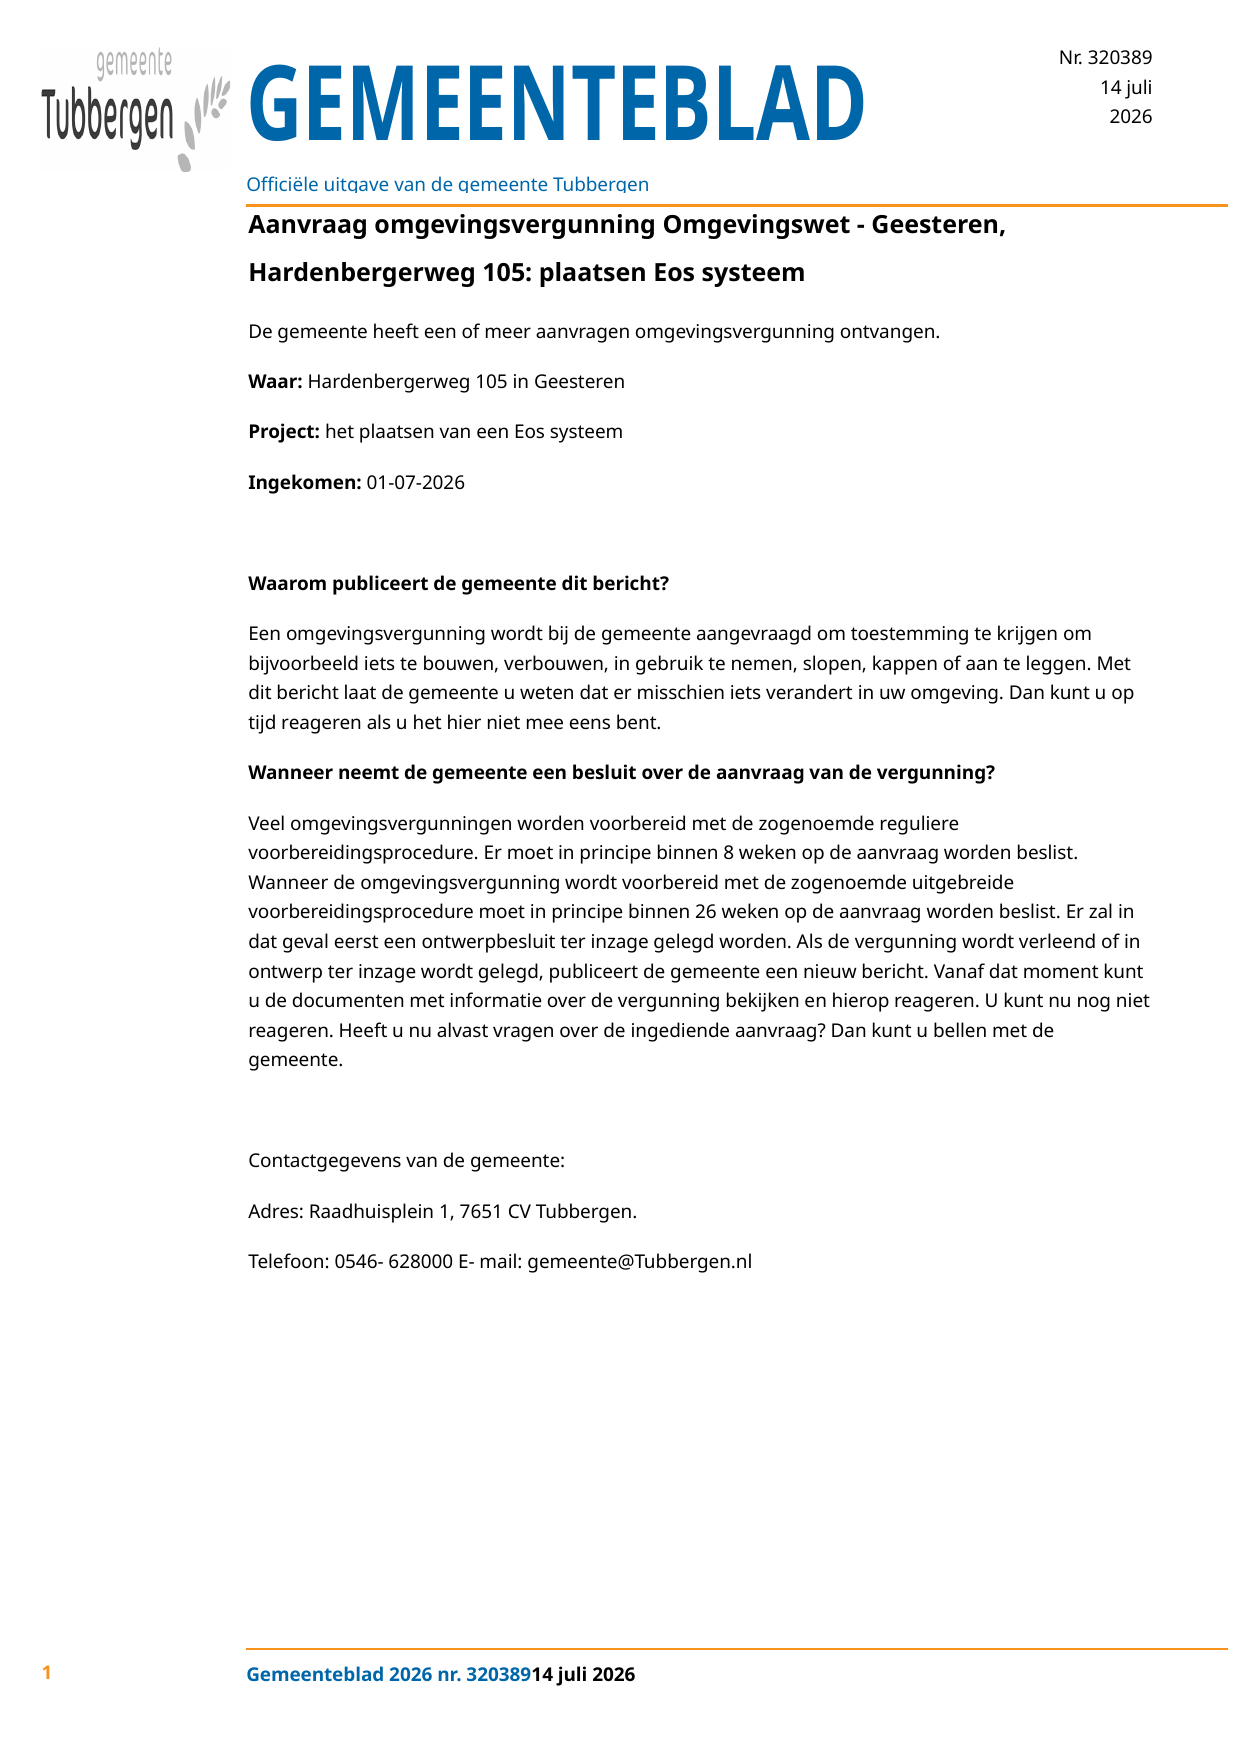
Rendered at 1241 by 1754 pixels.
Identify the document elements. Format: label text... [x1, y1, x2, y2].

picture [41, 47, 231, 172]
text Veel omgevingsvergunningen worden voorbereid met de zogenoemde reguliere voorbereidingsprocedure. Er moet in principe binnen 8 weken op de aanvraag worden beslist. Wanneer de omgevingsvergunning wordt voorbereid met de zogenoemde uitgebreide voorbereidingsprocedure moet in principe binnen 26 weken op de aanvraag worden beslist. Er zal in dat geval eerst een ontwerpbesluit ter inzage gelegd worden. Als de vergunning wordt verleend of in ontwerp ter inzage wordt gelegd, publiceert de gemeente een nieuw bericht. Vanaf dat moment kunt u de documenten met informatie over de vergunning bekijken en hierop reageren. U kunt nu nog niet reageren. Heeft u nu alvast vragen over de ingediende aanvraag? Dan kunt u bellen met de gemeente. [248, 810, 1152, 1072]
text Telefoon: 0546- 628000 E- mail: gemeente@Tubbergen.nl [248, 1248, 1152, 1274]
text Waarom publiceert de gemeente dit bericht? [248, 570, 1152, 596]
text Contactgegevens van de gemeente: [248, 1147, 1152, 1173]
text Ingekomen: 01-07-2026 [248, 469, 1152, 495]
text Adres: Raadhuisplein 1, 7651 CV Tubbergen. [248, 1198, 1152, 1224]
text Project: het plaatsen van een Eos systeem [248, 419, 1152, 444]
text Waar: Hardenbergerweg 105 in Geesteren [248, 368, 1152, 394]
text De gemeente heeft een of meer aanvragen omgevingsvergunning ontvangen. [248, 318, 1152, 344]
text Wanneer neemt de gemeente een besluit over de aanvraag van de vergunning? [248, 759, 1152, 785]
text Aanvraag omgevingsvergunning Omgevingswet - Geesteren, Hardenbergerweg 105: plaatsen Eos systeem [248, 207, 1152, 288]
text Een omgevingsvergunning wordt bij de gemeente aangevraagd om toestemming te krijgen om bijvoorbeeld iets te bouwen, verbouwen, in gebruik te nemen, slopen, kappen of aan te leggen. Met dit bericht laat de gemeente u weten dat er misschien iets verandert in uw omgeving. Dan kunt u op tijd reageren als u het hier niet mee eens bent. [248, 620, 1152, 735]
